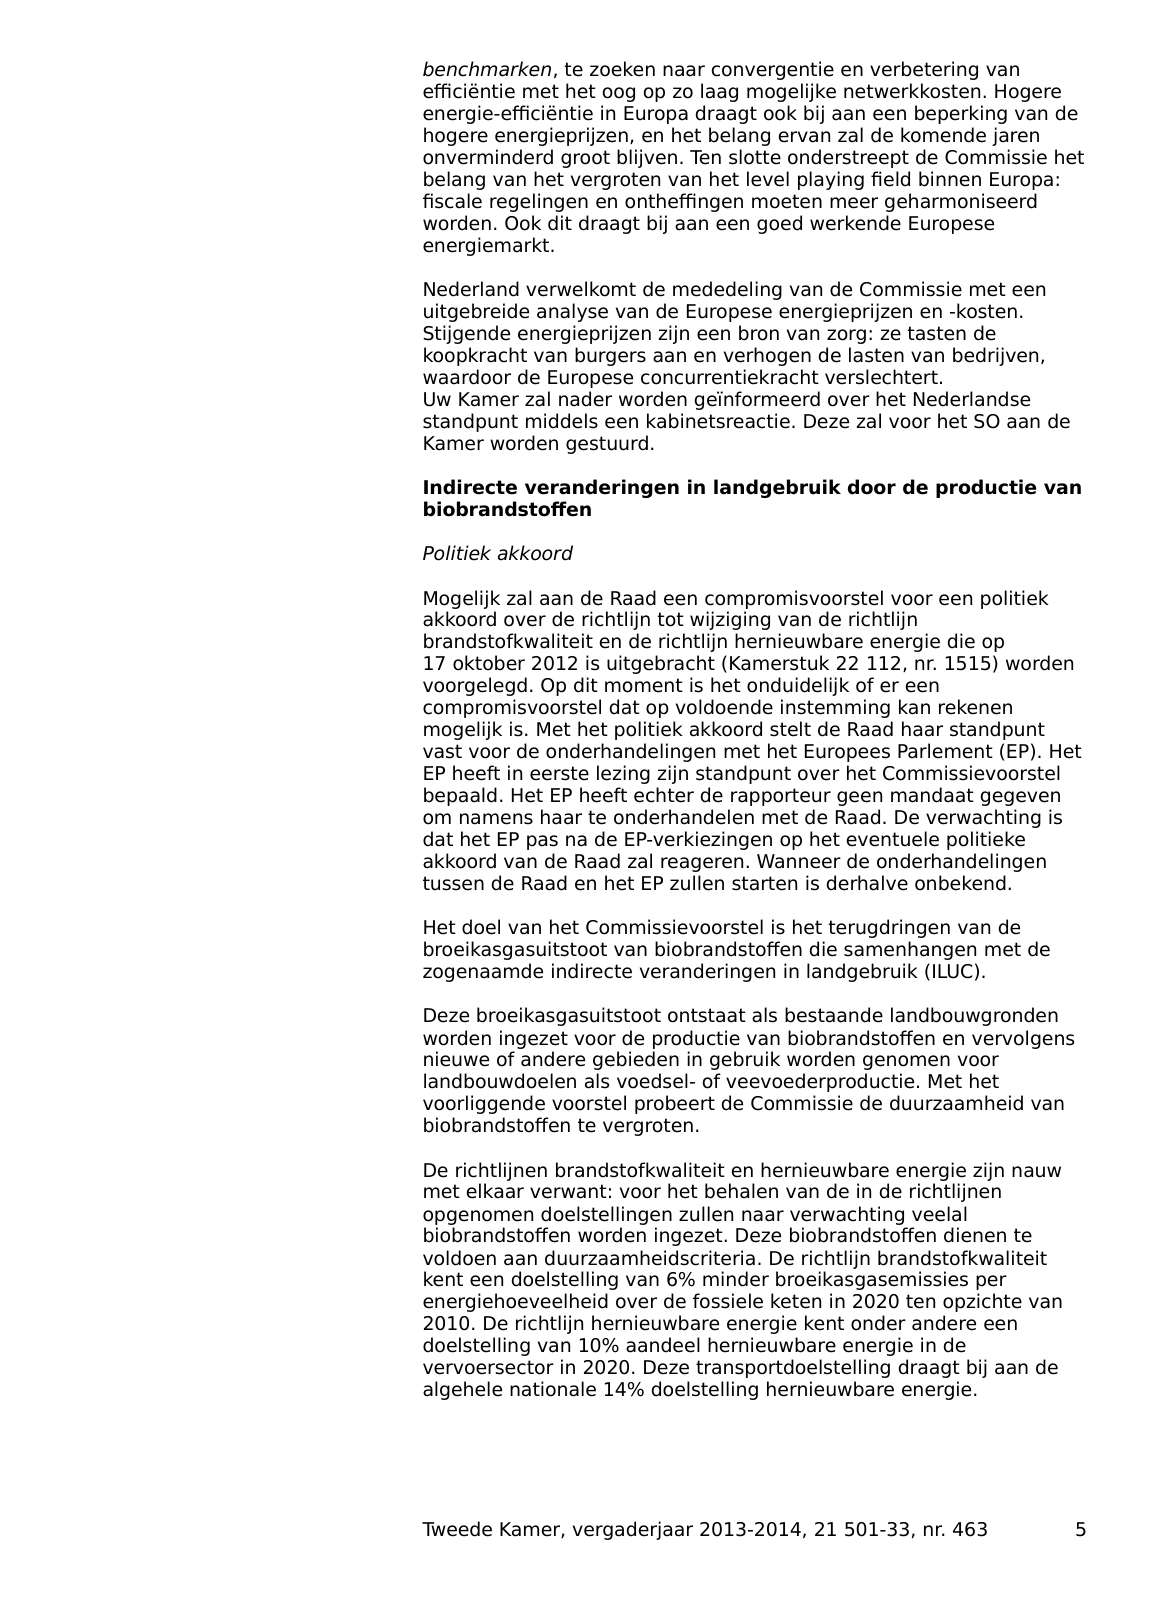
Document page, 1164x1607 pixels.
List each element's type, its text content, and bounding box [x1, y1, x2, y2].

text benchmarken, te zoeken naar convergentie en verbetering van efficiëntie met het oog op zo laag mogelijke netwerkkosten. Hogere energie-efficiëntie in Europa draagt ook bij aan een beperking van de hogere energieprijzen, en het belang ervan zal de komende jaren onverminderd groot blijven. Ten slotte onderstreept de Commissie het belang van het vergroten van het level playing field binnen Europa: fiscale regelingen en ontheffingen moeten meer geharmoniseerd worden. Ook dit draagt bij aan een goed werkende Europese energiemarkt. [422, 59, 1087, 257]
text Uw Kamer zal nader worden geïnformeerd over het Nederlandse standpunt middels een kabinetsreactie. Deze zal voor het SO aan de Kamer worden gestuurd. [422, 389, 1087, 455]
text Mogelijk zal aan de Raad een compromisvoorstel voor een politiek akkoord over de richtlijn tot wijziging van de richtlijn brandstofkwaliteit en de richtlijn hernieuwbare energie die op 17 oktober 2012 is uitgebracht (Kamerstuk 22 112, nr. 1515) worden voorgelegd. Op dit moment is het onduidelijk of er een compromisvoorstel dat op voldoende instemming kan rekenen mogelijk is. Met het politiek akkoord stelt de Raad haar standpunt vast voor de onderhandelingen met het Europees Parlement (EP). Het EP heeft in eerste lezing zijn standpunt over het Commissievoorstel bepaald. Het EP heeft echter de rapporteur geen mandaat gegeven om namens haar te onderhandelen met de Raad. De verwachting is dat het EP pas na de EP-verkiezingen op het eventuele politieke akkoord van de Raad zal reageren. Wanneer de onderhandelingen tussen de Raad en het EP zullen starten is derhalve onbekend. [422, 587, 1087, 895]
text Deze broeikasgasuitstoot ontstaat als bestaande landbouwgronden worden ingezet voor de productie van biobrandstoffen en vervolgens nieuwe of andere gebieden in gebruik worden genomen voor landbouwdoelen als voedsel- of veevoederproductie. Met het voorliggende voorstel probeert de Commissie de duurzaamheid van biobrandstoffen te vergroten. [422, 1005, 1087, 1137]
subtitle Politiek akkoord [422, 543, 1087, 565]
text Het doel van het Commissievoorstel is het terugdringen van de broeikasgasuitstoot van biobrandstoffen die samenhangen met de zogenaamde indirecte veranderingen in landgebruik (ILUC). [422, 917, 1087, 983]
subtitle Indirecte veranderingen in landgebruik door de productie van biobrandstoffen [422, 477, 1087, 521]
text Nederland verwelkomt de mededeling van de Commissie met een uitgebreide analyse van de Europese energieprijzen en -kosten. Stijgende energieprijzen zijn een bron van zorg: ze tasten de koopkracht van burgers aan en verhogen de lasten van bedrijven, waardoor de Europese concurrentiekracht verslechtert. [422, 279, 1087, 389]
text De richtlijnen brandstofkwaliteit en hernieuwbare energie zijn nauw met elkaar verwant: voor het behalen van de in de richtlijnen opgenomen doelstellingen zullen naar verwachting veelal biobrandstoffen worden ingezet. Deze biobrandstoffen dienen te voldoen aan duurzaamheidscriteria. De richtlijn brandstofkwaliteit kent een doelstelling van 6% minder broeikasgasemissies per energiehoeveelheid over de fossiele keten in 2020 ten opzichte van 2010. De richtlijn hernieuwbare energie kent onder andere een doelstelling van 10% aandeel hernieuwbare energie in de vervoersector in 2020. Deze transportdoelstelling draagt bij aan de algehele nationale 14% doelstelling hernieuwbare energie. [422, 1159, 1087, 1401]
